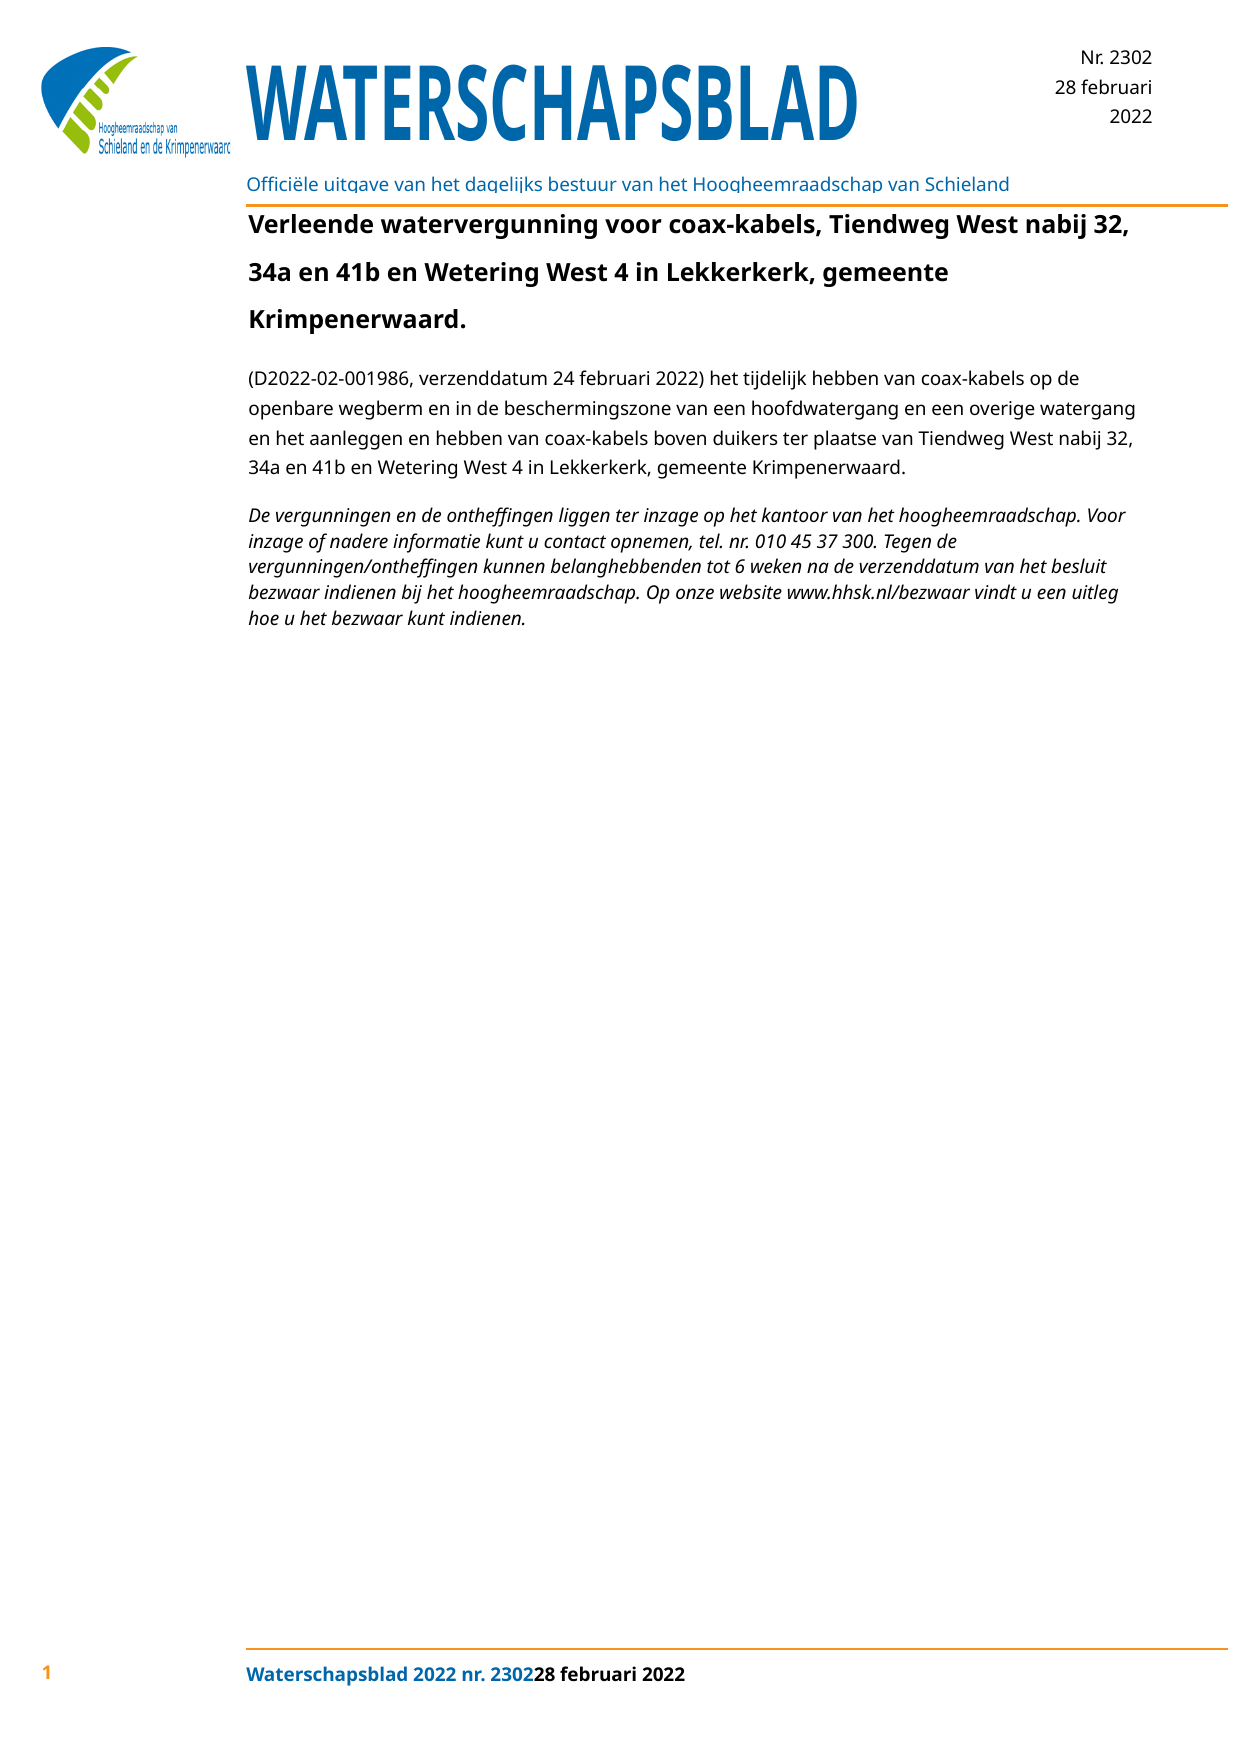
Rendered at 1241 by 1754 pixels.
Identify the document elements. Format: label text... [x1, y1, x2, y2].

text (D2022-02-001986, verzenddatum 24 februari 2022) het tijdelijk hebben van coax-kabels op de openbare wegberm en in de beschermingszone van een hoofdwatergang en een overige watergang en het aanleggen en hebben van coax-kabels boven duikers ter plaatse van Tiendweg West nabij 32, 34a en 41b en Wetering West 4 in Lekkerkerk, gemeente Krimpenerwaard. [248, 366, 1152, 480]
picture [41, 47, 231, 172]
text De vergunningen en de ontheffingen liggen ter inzage op het kantoor van het hoogheemraadschap. Voor inzage of nadere informatie kunt u contact opnemen, tel. nr. 010 45 37 300. Tegen de vergunningen/ontheffingen kunnen belanghebbenden tot 6 weken na de verzenddatum van het besluit bezwaar indienen bij het hoogheemraadschap. Op onze website www.hhsk.nl/bezwaar vindt u een uitleg hoe u het bezwaar kunt indienen. [248, 502, 1152, 631]
text Verleende watervergunning voor coax-kabels, Tiendweg West nabij 32, 34a en 41b en Wetering West 4 in Lekkerkerk, gemeente Krimpenerwaard. [248, 207, 1152, 336]
